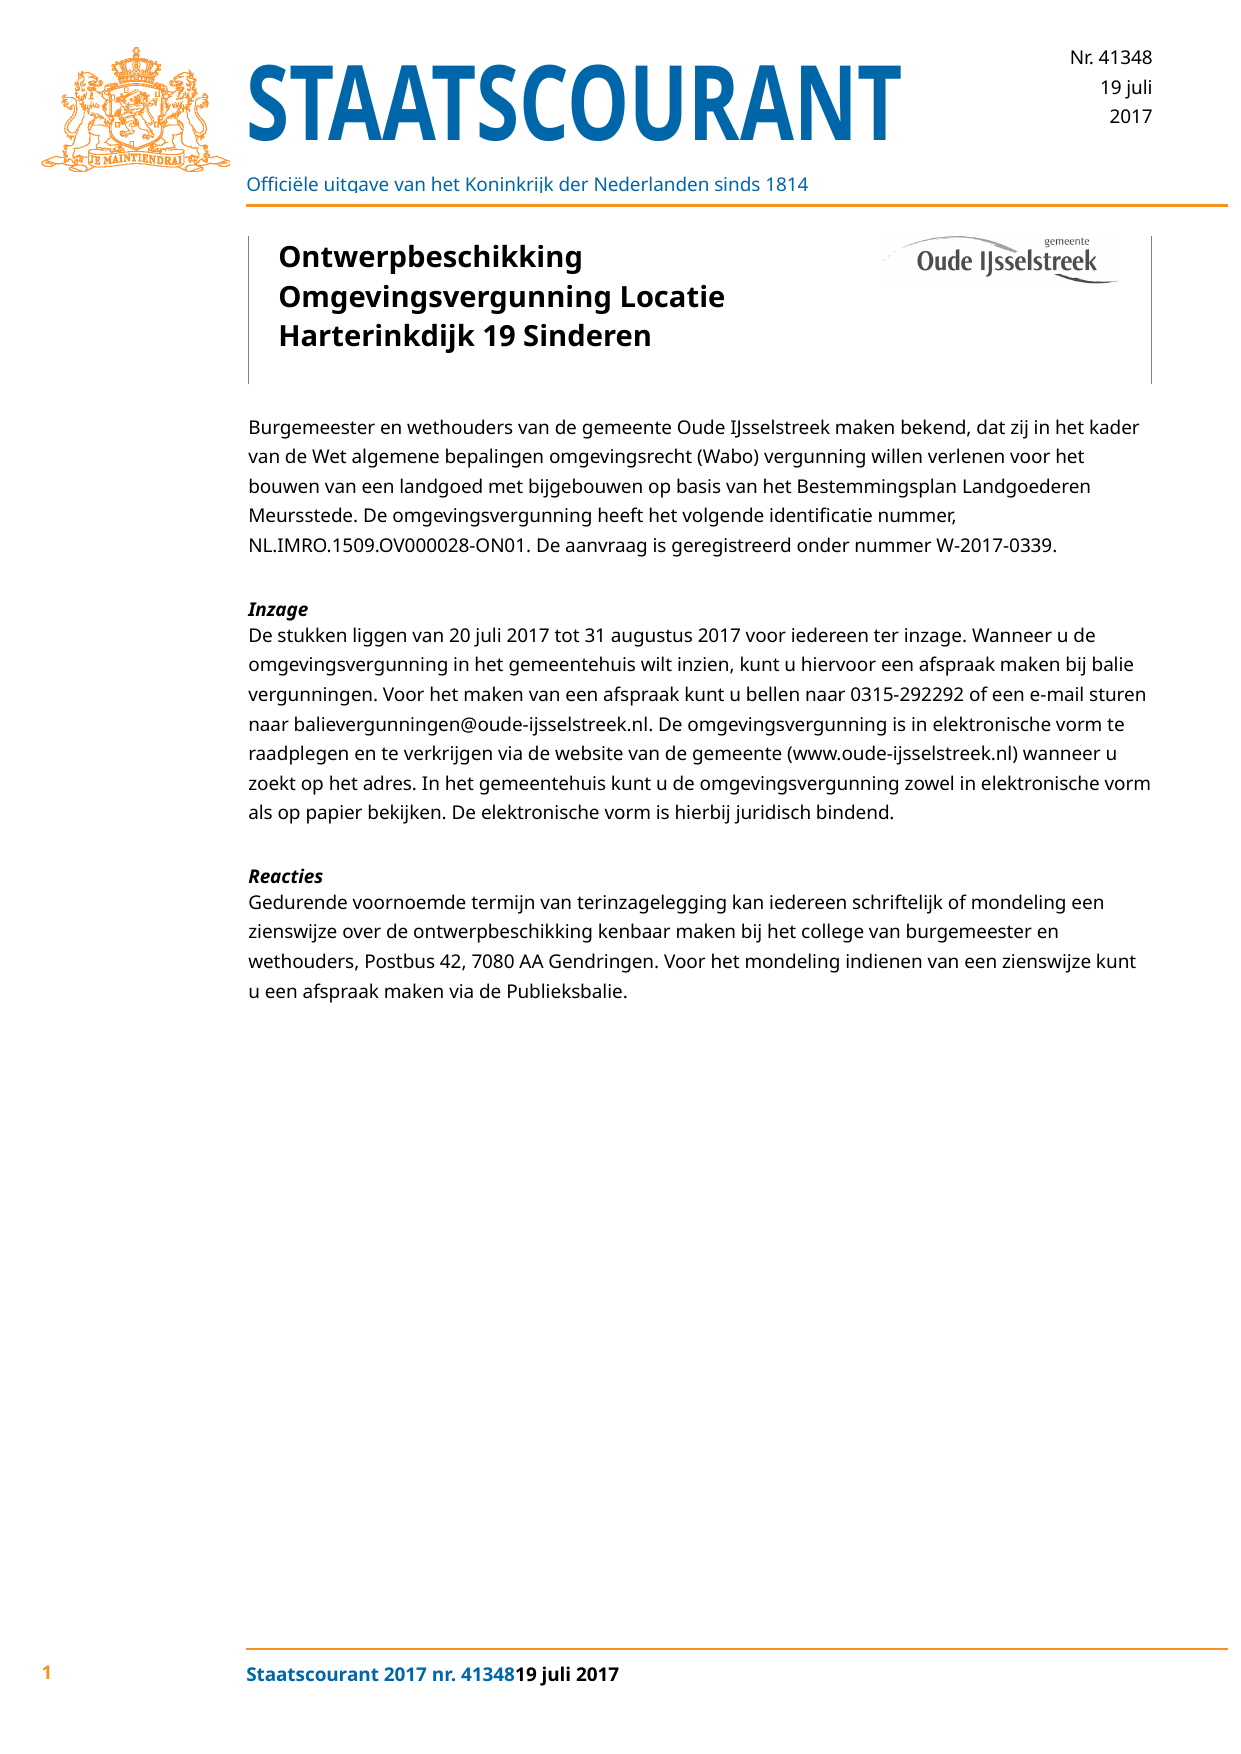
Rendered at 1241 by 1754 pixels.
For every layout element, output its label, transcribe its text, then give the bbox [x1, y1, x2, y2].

text De stukken liggen van 20 juli 2017 tot 31 augustus 2017 voor iedereen ter inzage. Wanneer u de omgevingsvergunning in het gemeentehuis wilt inzien, kunt u hiervoor een afspraak maken bij balie vergunningen. Voor het maken van een afspraak kunt u bellen naar 0315-292292 of een e-mail sturen naar balievergunningen@oude-ijsselstreek.nl. De omgevingsvergunning is in elektronische vorm te raadplegen en te verkrijgen via de website van de gemeente (www.oude-ijsselstreek.nl) wanneer u zoekt op het adres. In het gemeentehuis kunt u de omgevingsvergunning zowel in elektronische vorm als op papier bekijken. De elektronische vorm is hierbij juridisch bindend. [248, 622, 1152, 825]
table_header Ontwerpbeschikking Omgevingsvergunning Locatie Harterinkdijk 19 Sinderen [249, 236, 850, 384]
text Inzage [248, 596, 1152, 622]
text Gedurende voornoemde termijn van terinzagelegging kan iedereen schriftelijk of mondeling een zienswijze over de ontwerpbeschikking kenbaar maken bij het college van burgemeester en wethouders, Postbus 42, 7080 AA Gendringen. Voor het mondeling indienen van een zienswijze kunt u een afspraak maken via de Publieksbalie. [248, 889, 1152, 1004]
picture [882, 236, 1119, 284]
picture [41, 47, 231, 172]
text Burgemeester en wethouders van de gemeente Oude IJsselstreek maken bekend, dat zij in het kader van de Wet algemene bepalingen omgevingsrecht (Wabo) vergunning willen verlenen voor het bouwen van een landgoed met bijgebouwen op basis van het Bestemmingsplan Landgoederen Meursstede. De omgevingsvergunning heeft het volgende identificatie nummer, NL.IMRO.1509.OV000028-ON01. De aanvraag is geregistreerd onder nummer W-2017-0339. [248, 414, 1152, 558]
table_header [850, 236, 1151, 384]
text Reacties [248, 863, 1152, 889]
